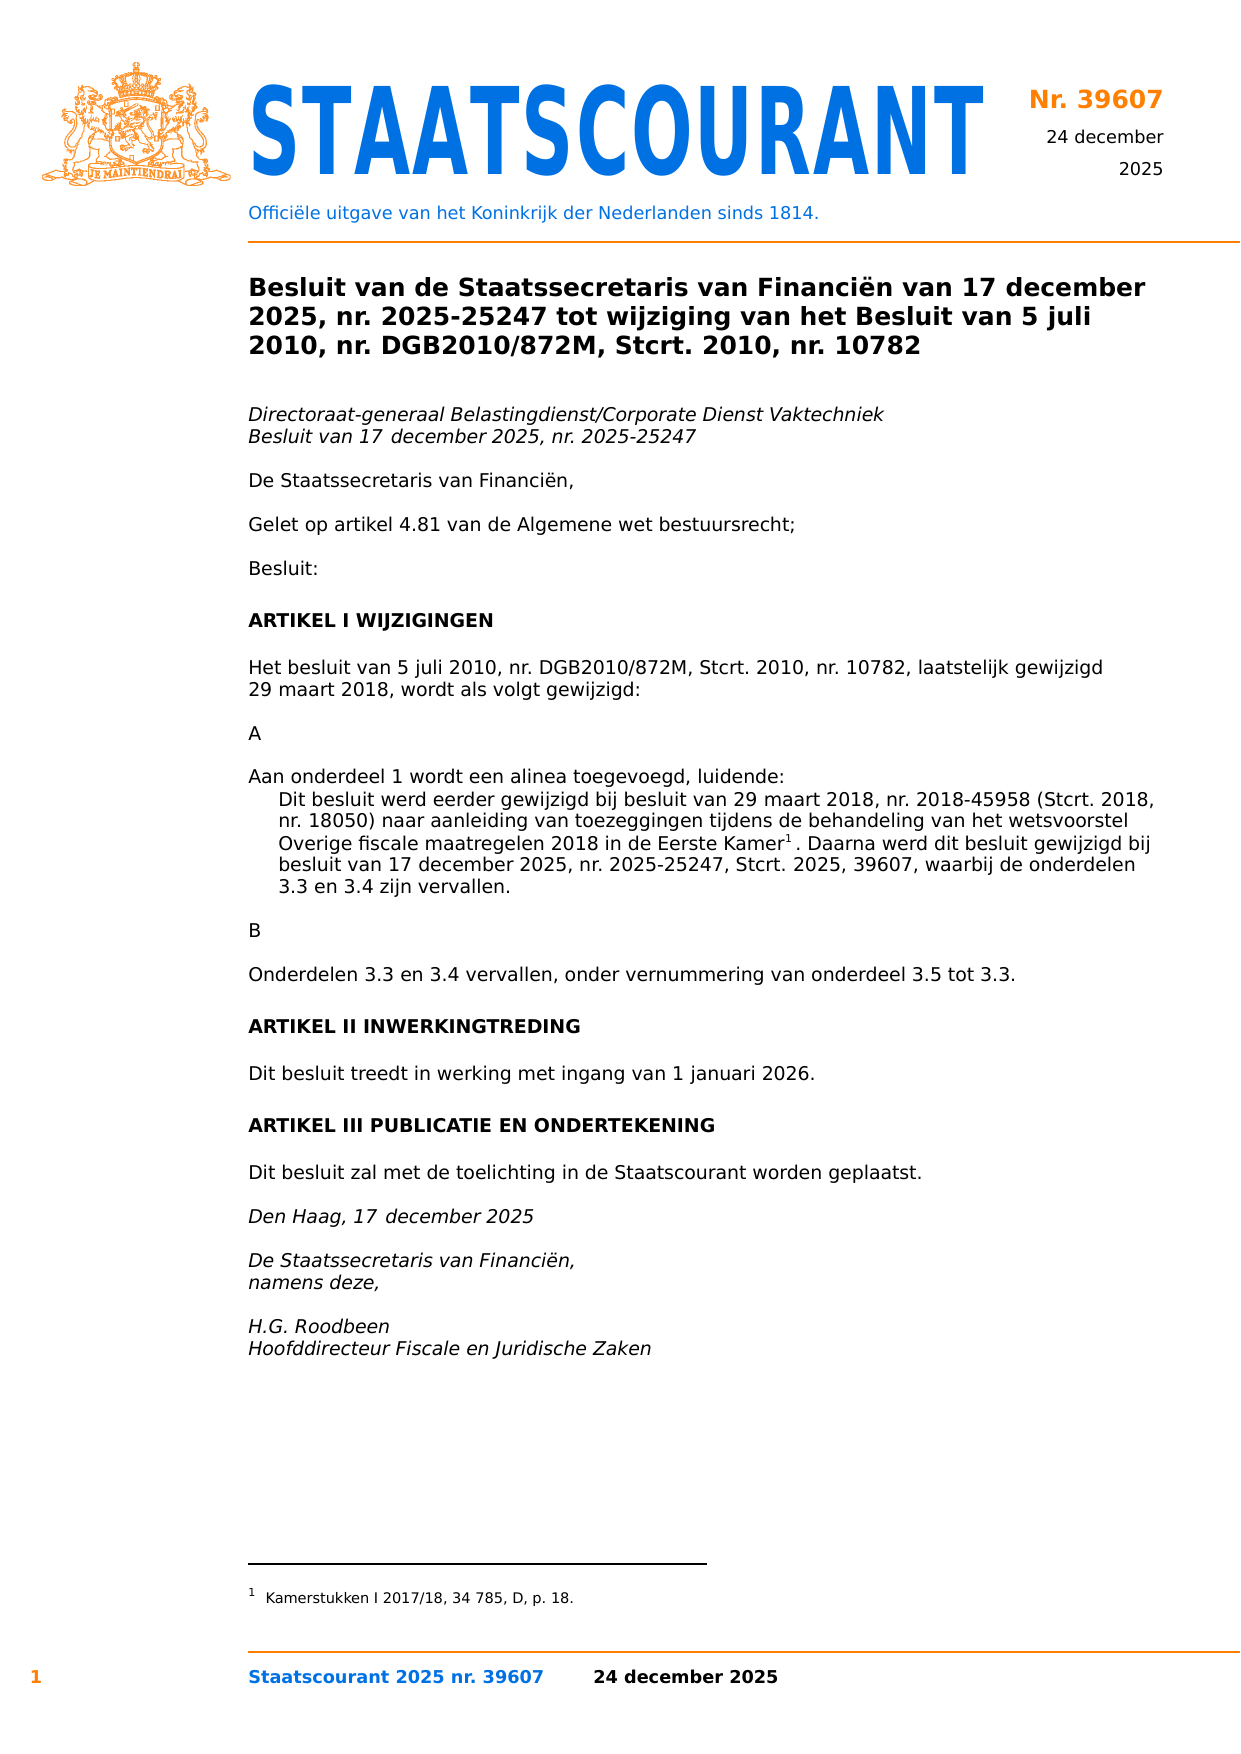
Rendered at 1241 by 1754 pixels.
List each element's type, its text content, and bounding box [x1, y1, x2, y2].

text Het besluit van 5 juli 2010, nr. DGB2010/872M, Stcrt. 2010, nr. 10782, laatstelijk gewijzigd 29 maart 2018, wordt als volgt gewijzigd: [248, 657, 1163, 701]
table_cell 24 december [998, 121, 1240, 153]
text De Staatssecretaris van Financiën, namens deze, H.G. Roodbeen Hoofddirecteur Fiscale en Juridische Zaken [248, 1250, 1163, 1359]
text A [248, 723, 1163, 744]
table_cell Officiële uitgave van het Koninkrijk der Nederlanden sinds 1814. [248, 203, 1240, 241]
table_header STAATSCOURANT [248, 62, 998, 203]
table_cell 2025 [998, 153, 1240, 203]
subtitle ARTIKEL I WIJZIGINGEN [248, 610, 1163, 632]
text Den Haag, 17 december 2025 [248, 1206, 1163, 1228]
text Besluit van 17 december 2025, nr. 2025-25247 [248, 426, 1163, 448]
text De Staatssecretaris van Financiën, [248, 470, 1163, 492]
text Directoraat-generaal Belastingdienst/Corporate Dienst Vaktechniek [248, 404, 1163, 426]
text Aan onderdeel 1 wordt een alinea toegevoegd, luidende: [248, 766, 1163, 788]
picture [41, 62, 231, 186]
text Dit besluit treedt in werking met ingang van 1 januari 2026. [248, 1063, 1163, 1085]
subtitle ARTIKEL III PUBLICATIE EN ONDERTEKENING [248, 1115, 1163, 1137]
table_header [25, 62, 248, 241]
text Besluit: [248, 558, 1163, 580]
table_header Nr. 39607 [998, 62, 1240, 121]
text Kamerstukken I 2017/18, 34 785, D, p. 18. [248, 1586, 1163, 1608]
text Dit besluit zal met de toelichting in de Staatscourant worden geplaatst. [248, 1162, 1163, 1184]
subtitle Besluit van de Staatssecretaris van Financiën van 17 december 2025, nr. 2025-25247 tot wijziging van het Besluit van 5 juli 2010, nr. DGB2010/872M, Stcrt. 2010, nr. 10782 [248, 273, 1163, 361]
text B [248, 920, 1163, 942]
subtitle ARTIKEL II INWERKINGTREDING [248, 1016, 1163, 1038]
text Dit besluit werd eerder gewijzigd bij besluit van 29 maart 2018, nr. 2018-45958 (Stcrt. 2018, nr. 18050) naar aanleiding van toezeggingen tijdens de behandeling van het wetsvoorstel Overige fiscale maatregelen 2018 in de Eerste Kamer. Daarna werd dit besluit gewijzigd bij besluit van 17 december 2025, nr. 2025-25247, Stcrt. 2025, 39607, waarbij de onderdelen 3.3 en 3.4 zijn vervallen. [278, 788, 1163, 898]
text Onderdelen 3.3 en 3.4 vervallen, onder vernummering van onderdeel 3.5 tot 3.3. [248, 964, 1163, 986]
text Gelet op artikel 4.81 van de Algemene wet bestuursrecht; [248, 514, 1163, 536]
